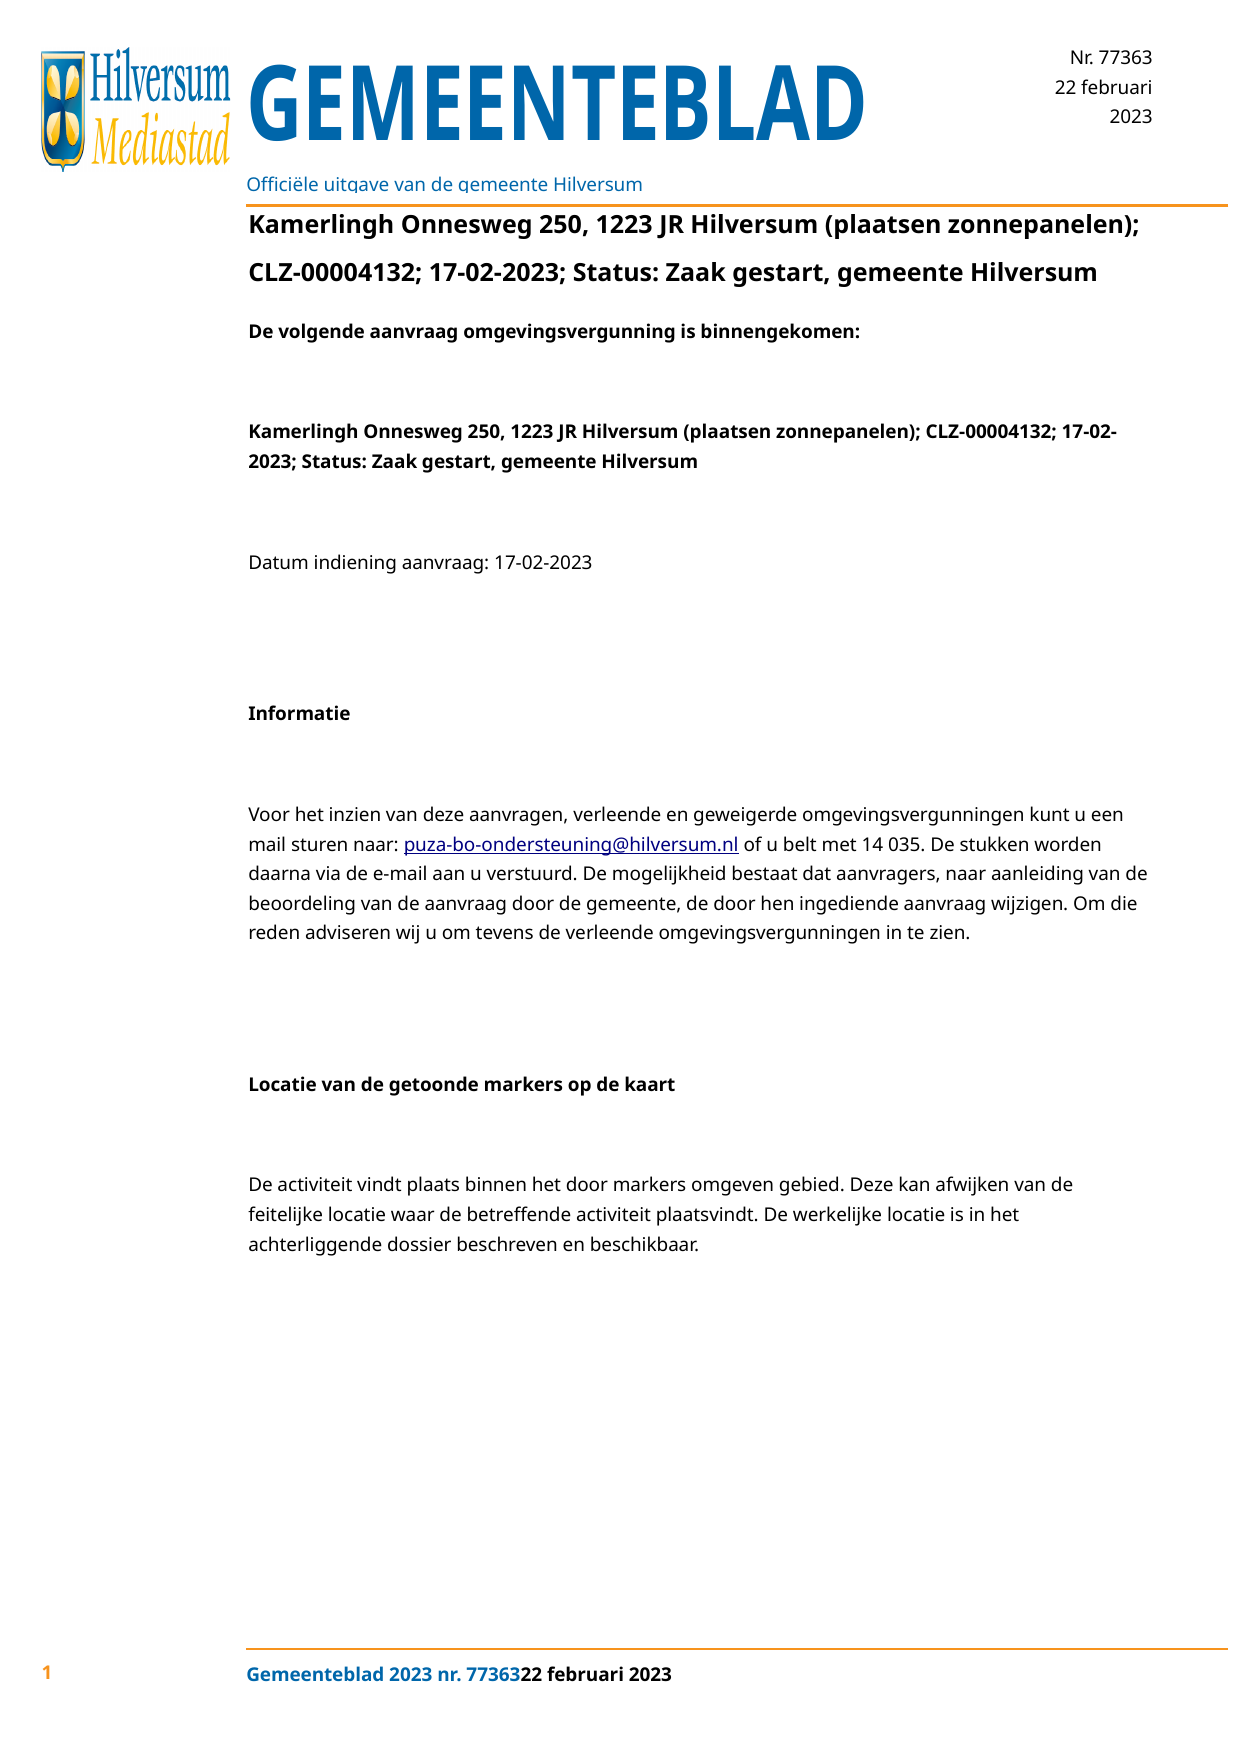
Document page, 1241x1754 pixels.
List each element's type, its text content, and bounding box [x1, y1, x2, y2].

text Datum indiening aanvraag: 17-02-2023 [248, 549, 1152, 575]
picture [41, 47, 231, 172]
text Voor het inzien van deze aanvragen, verleende en geweigerde omgevingsvergunningen kunt u een mail sturen naar: puza-bo-ondersteuning@hilversum.nl of u belt met 14 035. De stukken worden daarna via de e-mail aan u verstuurd. De mogelijkheid bestaat dat aanvragers, naar aanleiding van de beoordeling van de aanvraag door de gemeente, de door hen ingediende aanvraag wijzigen. Om die reden adviseren wij u om tevens de verleende omgevingsvergunningen in te zien. [248, 801, 1152, 945]
text Informatie [248, 700, 1152, 726]
text Kamerlingh Onnesweg 250, 1223 JR Hilversum (plaatsen zonnepanelen); CLZ-00004132; 17-02-2023; Status: Zaak gestart, gemeente Hilversum [248, 207, 1152, 288]
text Locatie van de getoonde markers op de kaart [248, 1071, 1152, 1097]
text De volgende aanvraag omgevingsvergunning is binnengekomen: [248, 318, 1152, 344]
text Kamerlingh Onnesweg 250, 1223 JR Hilversum (plaatsen zonnepanelen); CLZ-00004132; 17-02-2023; Status: Zaak gestart, gemeente Hilversum [248, 419, 1152, 474]
text De activiteit vindt plaats binnen het door markers omgeven gebied. Deze kan afwijken van de feitelijke locatie waar de betreffende activiteit plaatsvindt. De werkelijke locatie is in het achterliggende dossier beschreven en beschikbaar. [248, 1172, 1152, 1257]
